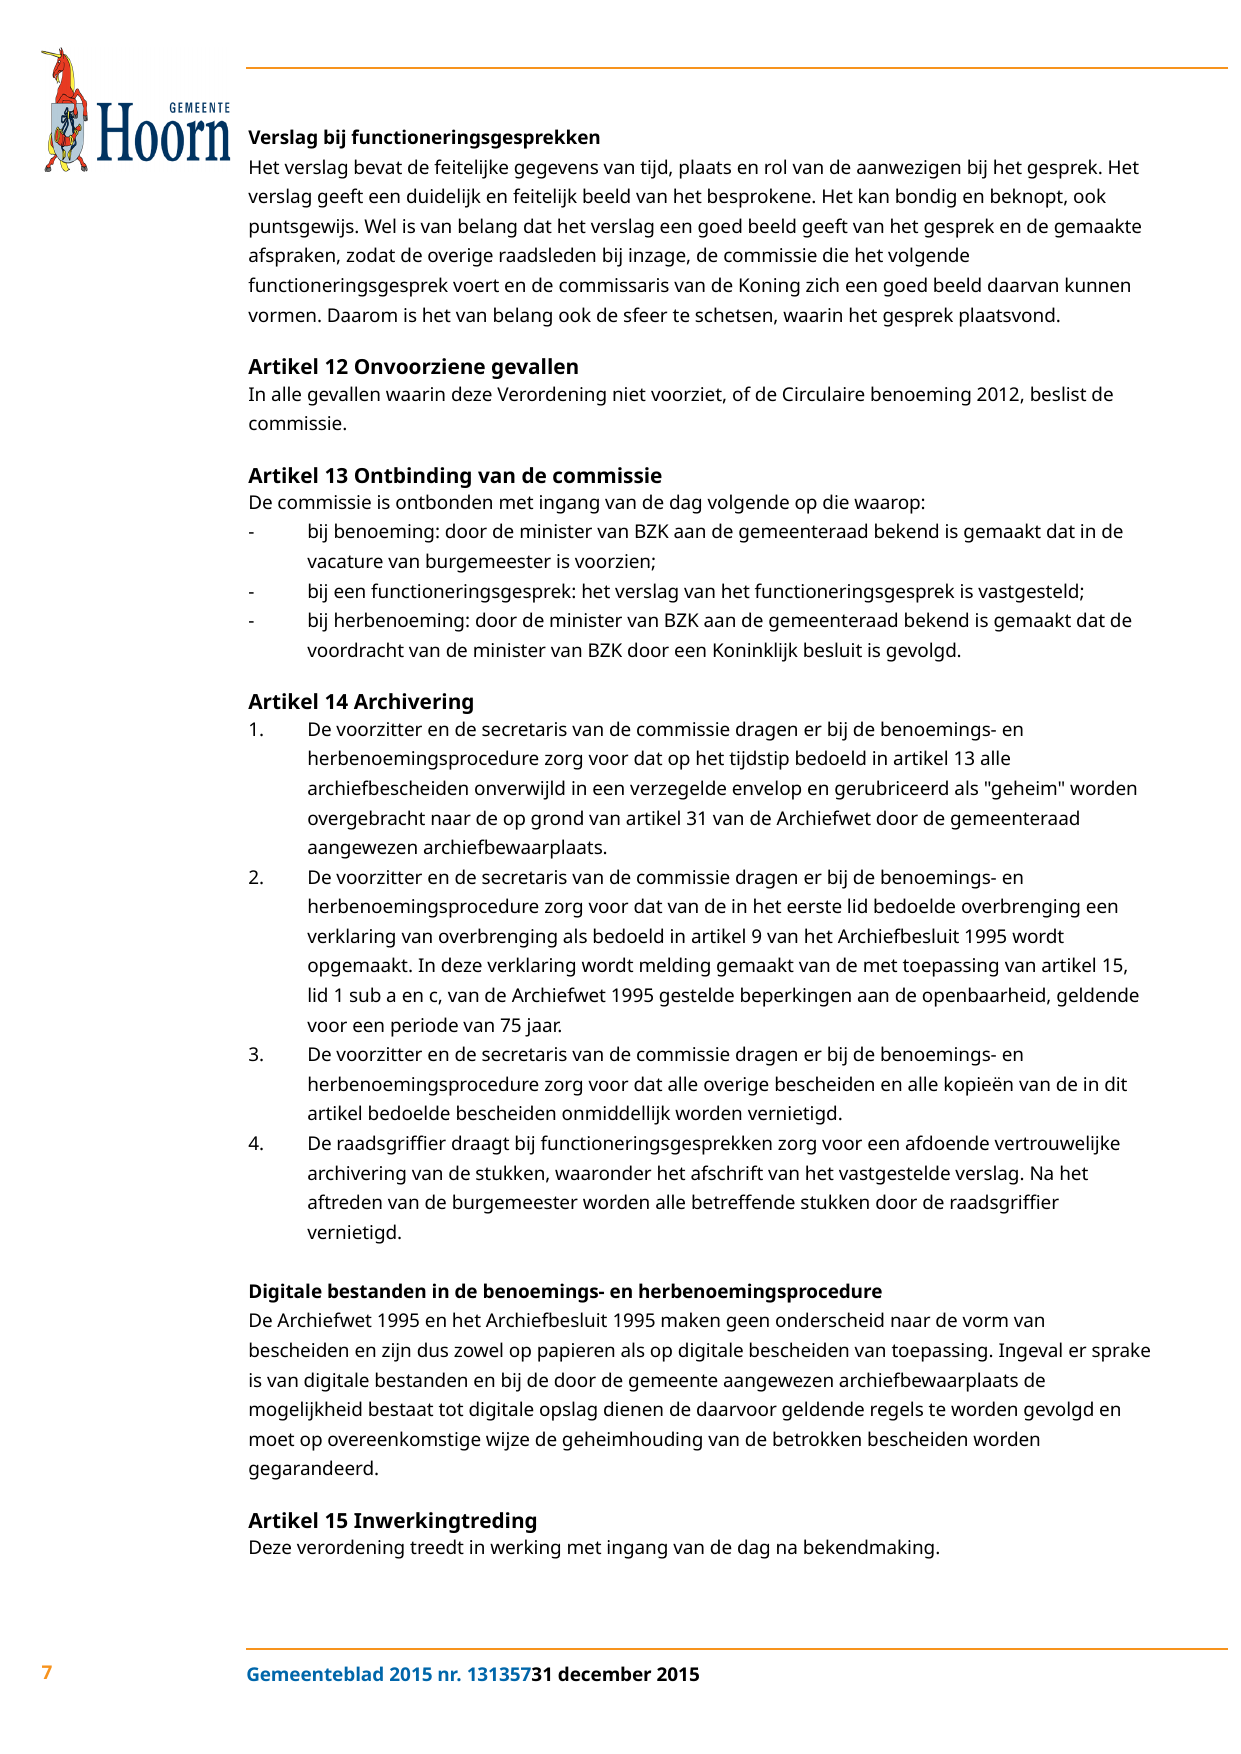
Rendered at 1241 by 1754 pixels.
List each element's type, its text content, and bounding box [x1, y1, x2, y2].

text Artikel 14 Archivering [248, 687, 1152, 716]
list bij benoeming: door de minister van BZK aan de gemeenteraad bekend is gemaakt dat in de vacature van burgemeester is voorzien; [248, 519, 1152, 574]
text Artikel 12 Onvoorziene gevallen [248, 352, 1152, 381]
list bij een functioneringsgesprek: het verslag van het functioneringsgesprek is vastgesteld; [248, 578, 1152, 604]
text Deze verordening treedt in werking met ingang van de dag na bekendmaking. [248, 1534, 1152, 1560]
list bij herbenoeming: door de minister van BZK aan de gemeenteraad bekend is gemaakt dat de voordracht van de minister van BZK door een Koninklijk besluit is gevolgd. [248, 607, 1152, 663]
text Artikel 15 Inwerkingtreding [248, 1506, 1152, 1534]
text Artikel 13 Ontbinding van de commissie [248, 461, 1152, 489]
list De raadsgriffier draagt bij functioneringsgesprekken zorg voor een afdoende vertrouwelijke archivering van de stukken, waaronder het afschrift van het vastgestelde verslag. Na het aftreden van de burgemeester worden alle betreffende stukken door de raadsgriffier vernietigd. [248, 1130, 1152, 1244]
text Het verslag bevat de feitelijke gegevens van tijd, plaats en rol van de aanwezigen bij het gesprek. Het verslag geeft een duidelijk en feitelijk beeld van het besprokene. Het kan bondig en beknopt, ook puntsgewijs. Wel is van belang dat het verslag een goed beeld geeft van het gesprek en de gemaakte afspraken, zodat de overige raadsleden bij inzage, de commissie die het volgende functioneringsgesprek voert en de commissaris van de Koning zich een goed beeld daarvan kunnen vormen. Daarom is het van belang ook de sfeer te schetsen, waarin het gesprek plaatsvond. [248, 154, 1152, 328]
list De voorzitter en de secretaris van de commissie dragen er bij de benoemings- en herbenoemingsprocedure zorg voor dat op het tijdstip bedoeld in artikel 13 alle archiefbescheiden onverwijld in een verzegelde envelop en gerubriceerd als "geheim" worden overgebracht naar de op grond van artikel 31 van de Archiefwet door de gemeenteraad aangewezen archiefbewaarplaats. [248, 716, 1152, 860]
picture [41, 47, 231, 172]
text De commissie is ontbonden met ingang van de dag volgende op die waarop: [248, 489, 1152, 515]
list De voorzitter en de secretaris van de commissie dragen er bij de benoemings- en herbenoemingsprocedure zorg voor dat van de in het eerste lid bedoelde overbrenging een verklaring van overbrenging als bedoeld in artikel 9 van het Archiefbesluit 1995 wordt opgemaakt. In deze verklaring wordt melding gemaakt van de met toepassing van artikel 15, lid 1 sub a en c, van de Archiefwet 1995 gestelde beperkingen aan de openbaarheid, geldende voor een periode van 75 jaar. [248, 864, 1152, 1037]
text Verslag bij functioneringsgesprekken [248, 124, 1152, 150]
text Digitale bestanden in de benoemings- en herbenoemingsprocedure [248, 1278, 1152, 1304]
text De Archiefwet 1995 en het Archiefbesluit 1995 maken geen onderscheid naar de vorm van bescheiden en zijn dus zowel op papieren als op digitale bescheiden van toepassing. Ingeval er sprake is van digitale bestanden en bij de door de gemeente aangewezen archiefbewaarplaats de mogelijkheid bestaat tot digitale opslag dienen de daarvoor geldende regels te worden gevolgd en moet op overeenkomstige wijze de geheimhouding van de betrokken bescheiden worden gegarandeerd. [248, 1308, 1152, 1481]
text In alle gevallen waarin deze Verordening niet voorziet, of de Circulaire benoeming 2012, beslist de commissie. [248, 381, 1152, 436]
list De voorzitter en de secretaris van de commissie dragen er bij de benoemings- en herbenoemingsprocedure zorg voor dat alle overige bescheiden en alle kopieën van de in dit artikel bedoelde bescheiden onmiddellijk worden vernietigd. [248, 1041, 1152, 1126]
